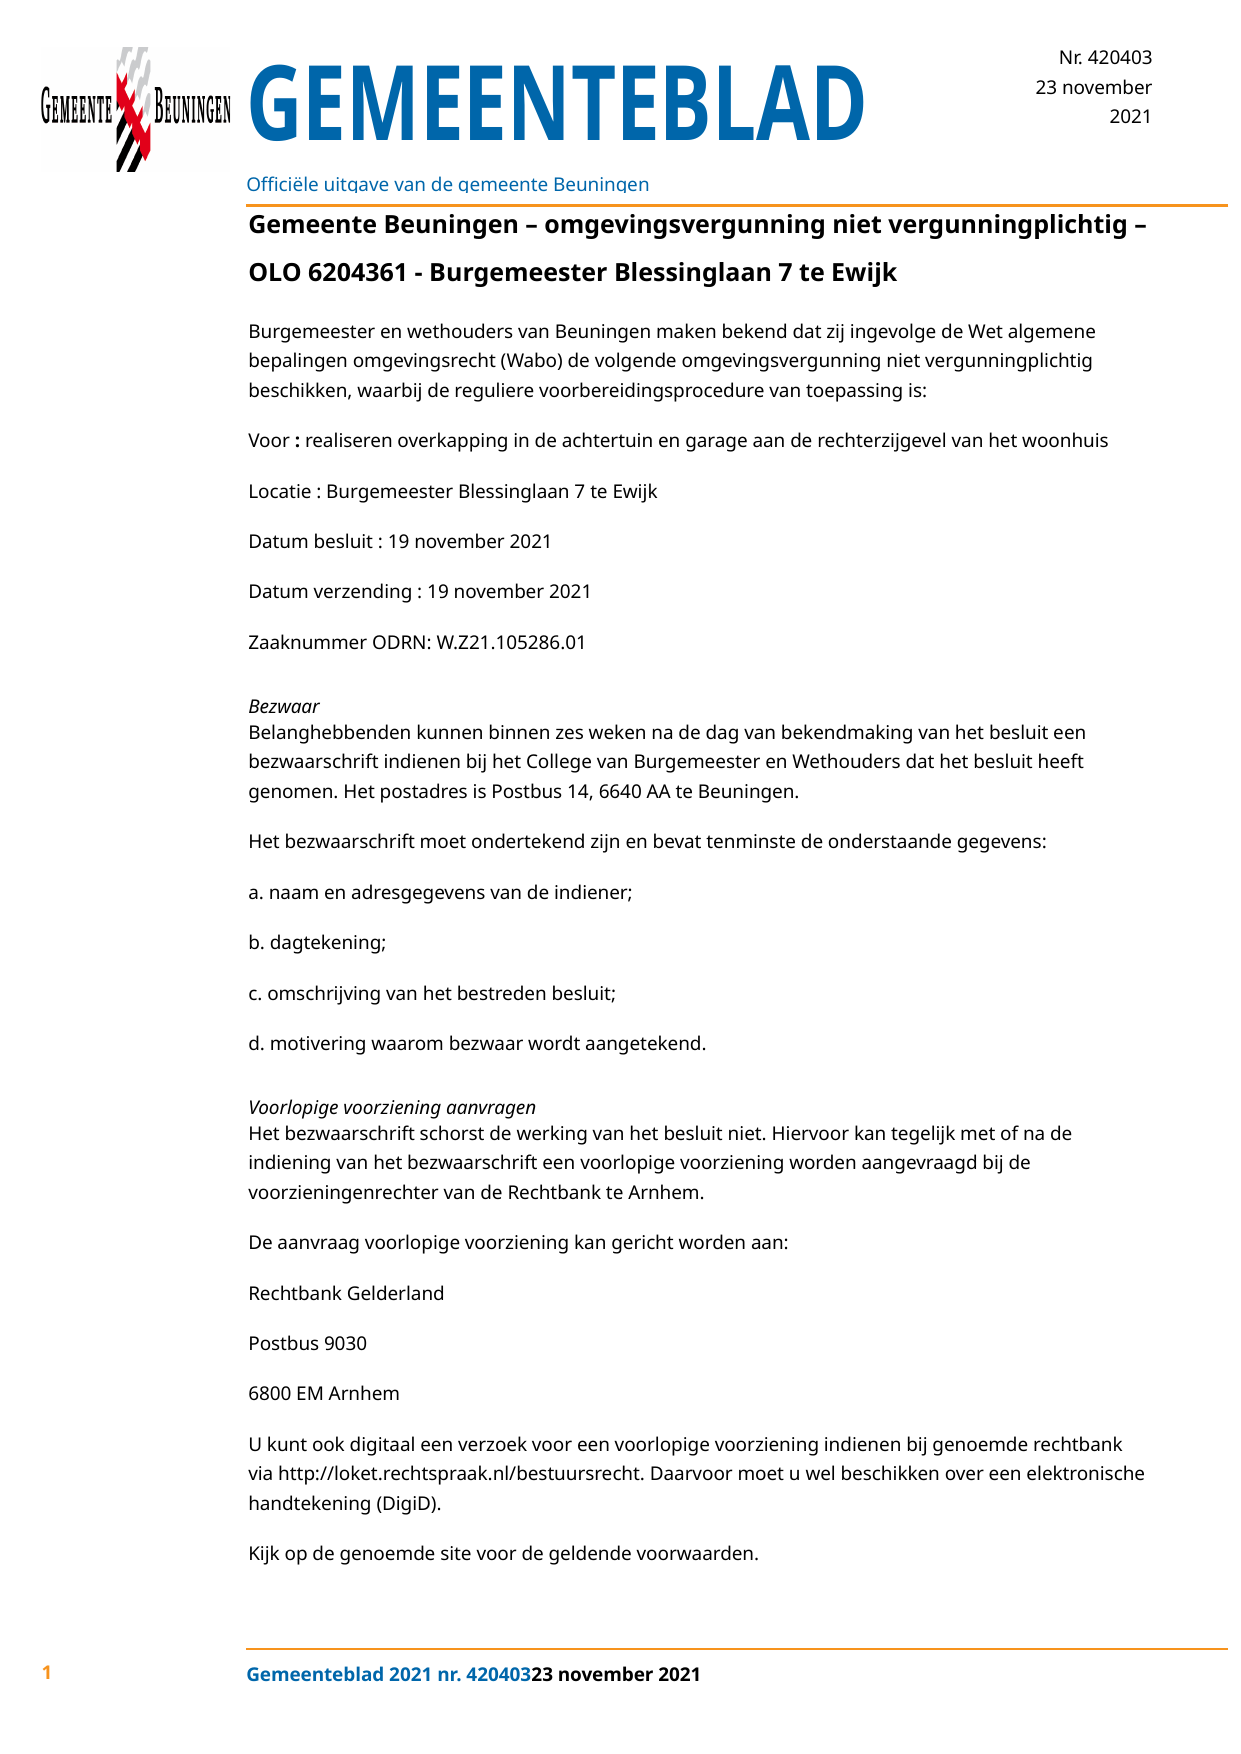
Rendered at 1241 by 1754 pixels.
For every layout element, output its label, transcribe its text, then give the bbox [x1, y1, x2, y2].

text De aanvraag voorlopige voorziening kan gericht worden aan: [248, 1229, 1152, 1255]
text Datum besluit : 19 november 2021 [248, 528, 1152, 554]
text Locatie : Burgemeester Blessinglaan 7 te Ewijk [248, 478, 1152, 504]
text Bezwaar [248, 693, 1152, 719]
text Rechtbank Gelderland [248, 1280, 1152, 1306]
text Postbus 9030 [248, 1330, 1152, 1356]
text Voor : realiseren overkapping in de achtertuin en garage aan de rechterzijgevel van het woonhuis [248, 427, 1152, 453]
text 6800 EM Arnhem [248, 1381, 1152, 1406]
text b. dagtekening; [248, 929, 1152, 955]
text d. motivering waarom bezwaar wordt aangetekend. [248, 1030, 1152, 1056]
text c. omschrijving van het bestreden besluit; [248, 980, 1152, 1005]
text Het bezwaarschrift schorst de werking van het besluit niet. Hiervoor kan tegelijk met of na de indiening van het bezwaarschrift een voorlopige voorziening worden aangevraagd bij de voorzieningenrechter van de Rechtbank te Arnhem. [248, 1120, 1152, 1205]
text U kunt ook digitaal een verzoek voor een voorlopige voorziening indienen bij genoemde rechtbank via http://loket.rechtspraak.nl/bestuursrecht. Daarvoor moet u wel beschikken over een elektronische handtekening (DigiD). [248, 1431, 1152, 1516]
text Voorlopige voorziening aanvragen [248, 1094, 1152, 1120]
text Datum verzending : 19 november 2021 [248, 579, 1152, 604]
text a. naam en adresgegevens van de indiener; [248, 879, 1152, 904]
text Belanghebbenden kunnen binnen zes weken na de dag van bekendmaking van het besluit een bezwaarschrift indienen bij het College van Burgemeester en Wethouders dat het besluit heeft genomen. Het postadres is Postbus 14, 6640 AA te Beuningen. [248, 719, 1152, 804]
picture [41, 47, 231, 172]
text Het bezwaarschrift moet ondertekend zijn en bevat tenminste de onderstaande gegevens: [248, 828, 1152, 854]
text Kijk op de genoemde site voor de geldende voorwaarden. [248, 1541, 1152, 1566]
text Zaaknummer ODRN: W.Z21.105286.01 [248, 629, 1152, 655]
text Burgemeester en wethouders van Beuningen maken bekend dat zij ingevolge de Wet algemene bepalingen omgevingsrecht (Wabo) de volgende omgevingsvergunning niet vergunningplichtig beschikken, waarbij de reguliere voorbereidingsprocedure van toepassing is: [248, 318, 1152, 403]
text Gemeente Beuningen – omgevingsvergunning niet vergunningplichtig – OLO 6204361 - Burgemeester Blessinglaan 7 te Ewijk [248, 207, 1152, 288]
